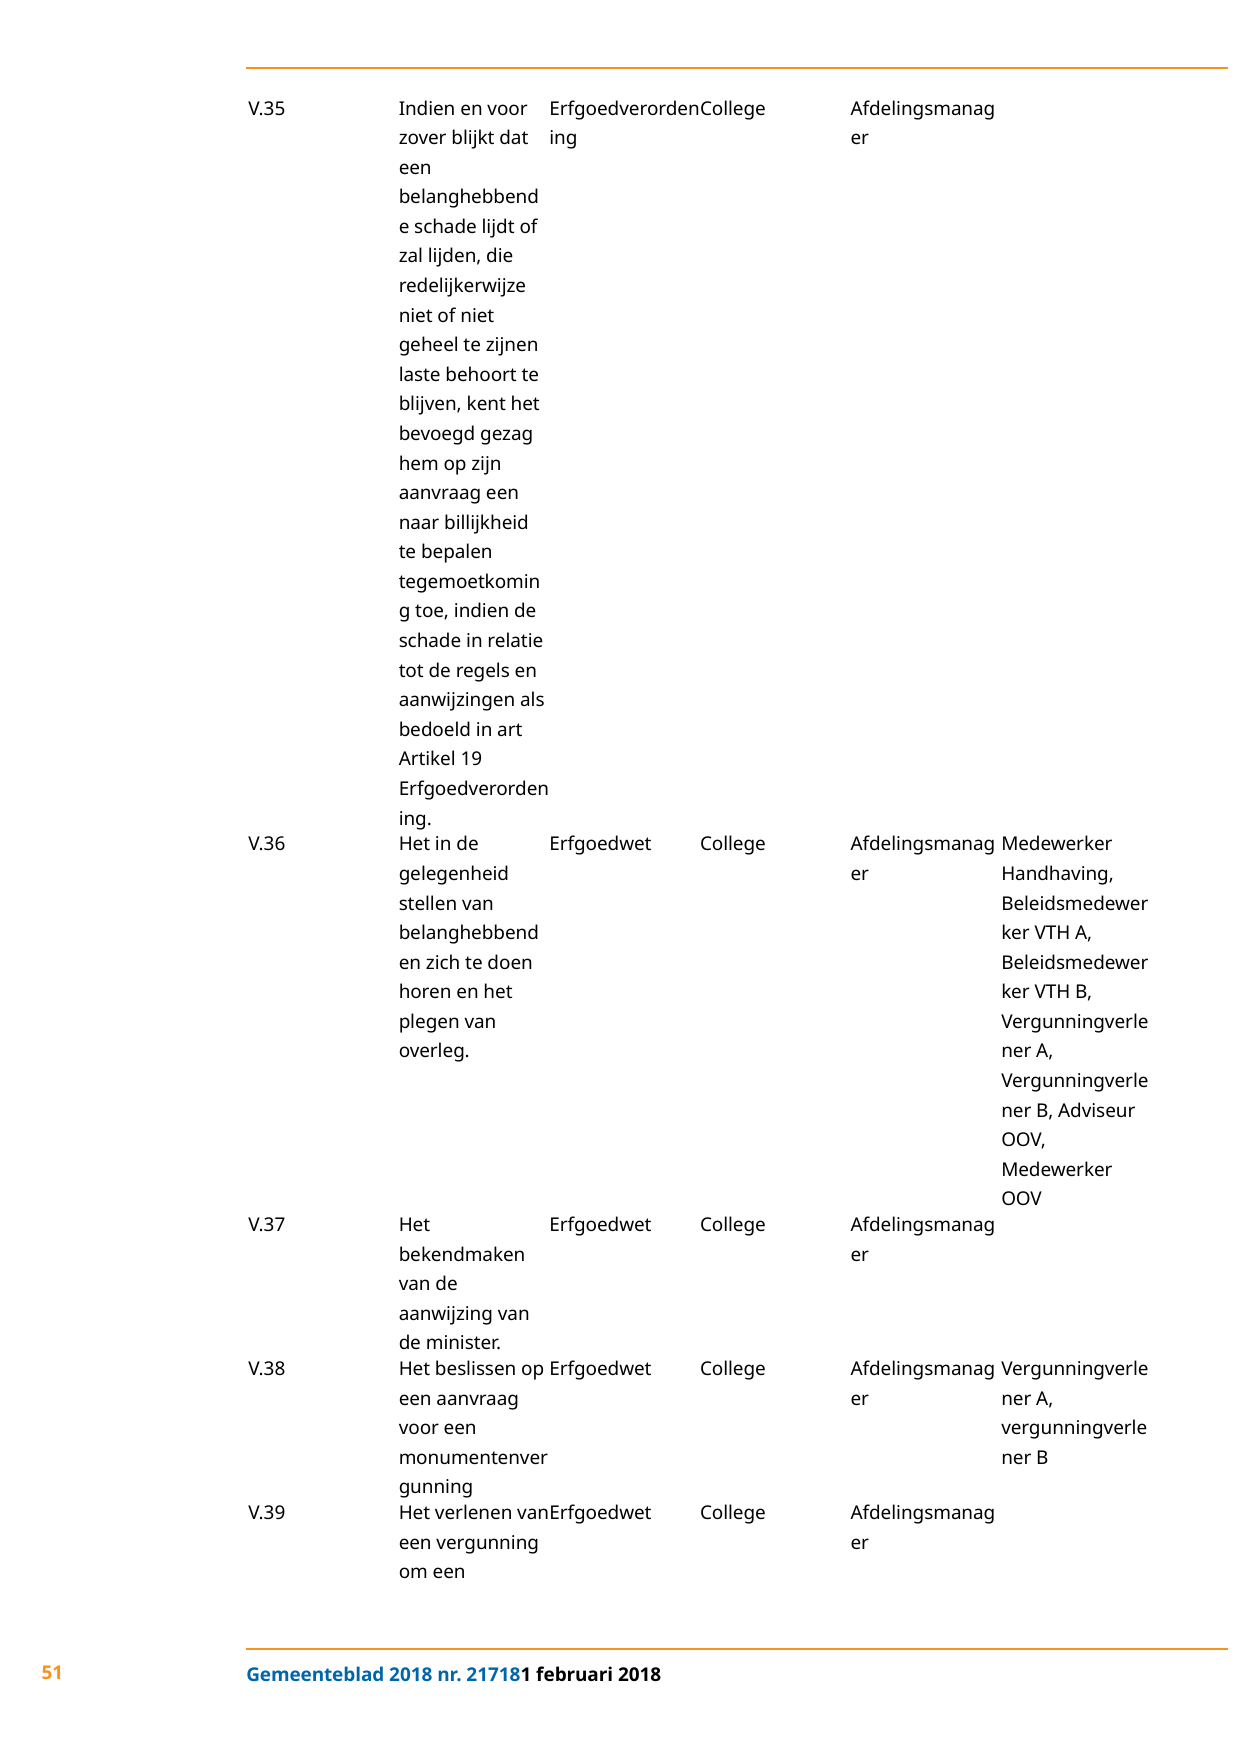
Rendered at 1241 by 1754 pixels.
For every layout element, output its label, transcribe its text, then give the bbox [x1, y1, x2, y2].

table_cell V.37 [248, 1211, 398, 1355]
table_cell Erfgoedwet [549, 831, 700, 1211]
table_cell Afdelingsmanager [850, 95, 1001, 831]
table_cell Het verlenen van een vergunning om een [399, 1499, 549, 1584]
table_cell V.35 [248, 95, 398, 831]
table_cell Vergunningverlener A, vergunningverlener B [1001, 1355, 1152, 1499]
table_cell V.38 [248, 1355, 398, 1499]
table_cell Afdelingsmanager [850, 1499, 1001, 1584]
table_cell College [700, 1355, 850, 1499]
table_cell [1001, 95, 1152, 831]
table_cell Erfgoedverordening [549, 95, 700, 831]
table_cell College [700, 95, 850, 831]
table_cell Het in de gelegenheid stellen van belanghebbenden zich te doen horen en het plegen van overleg. [399, 831, 549, 1211]
table_cell Erfgoedwet [549, 1499, 700, 1584]
table_cell Het beslissen op een aanvraag voor een monumentenvergunning [399, 1355, 549, 1499]
table_cell [1001, 1211, 1152, 1355]
table_cell Medewerker Handhaving, Beleidsmedewerker VTH A, Beleidsmedewerker VTH B, Vergunningverlener A, Vergunningverlener B, Adviseur OOV, Medewerker OOV [1001, 831, 1152, 1211]
table_cell College [700, 1499, 850, 1584]
table_cell College [700, 831, 850, 1211]
table_cell Afdelingsmanager [850, 1355, 1001, 1499]
table_cell Afdelingsmanager [850, 831, 1001, 1211]
table_cell College [700, 1211, 850, 1355]
table_cell Erfgoedwet [549, 1211, 700, 1355]
table_cell Het bekendmaken van de aanwijzing van de minister. [399, 1211, 549, 1355]
table_cell Afdelingsmanager [850, 1211, 1001, 1355]
table_cell V.36 [248, 831, 398, 1211]
table_cell V.39 [248, 1499, 398, 1584]
table_cell Erfgoedwet [549, 1355, 700, 1499]
table_cell Indien en voor zover blijkt dat een belanghebbende schade lijdt of zal lijden, die redelijkerwijze niet of niet geheel te zijnen laste behoort te blijven, kent het bevoegd gezag hem op zijn aanvraag een naar billijkheid te bepalen tegemoetkoming toe, indien de schade in relatie tot de regels en aanwijzingen als bedoeld in art Artikel 19 Erfgoedverordening. [399, 95, 549, 831]
picture [41, 47, 231, 172]
table_cell [1001, 1499, 1152, 1584]
